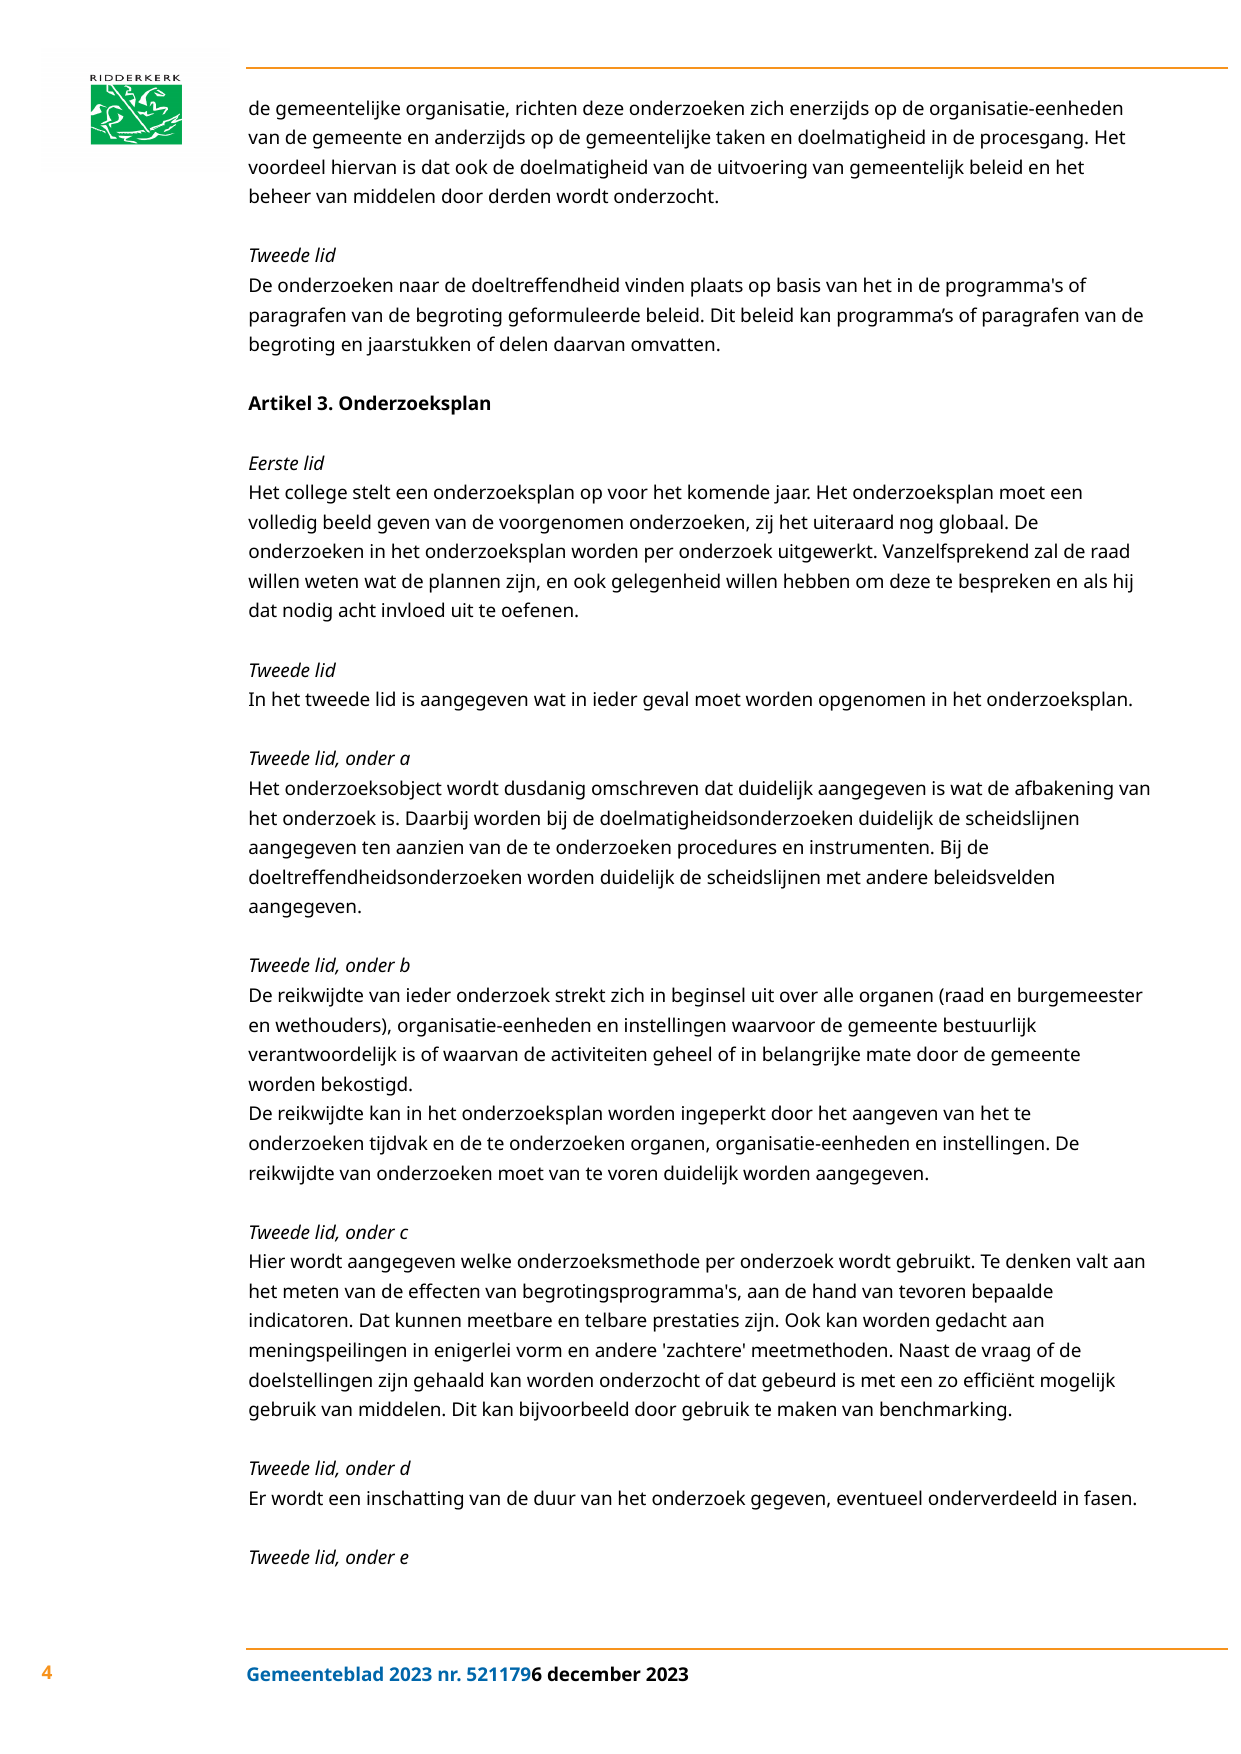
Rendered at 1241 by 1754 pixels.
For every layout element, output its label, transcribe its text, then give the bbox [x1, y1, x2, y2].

picture [41, 47, 231, 172]
text Tweede lid [248, 657, 1152, 683]
text Eerste lid [248, 450, 1152, 476]
text Hier wordt aangegeven welke onderzoeksmethode per onderzoek wordt gebruikt. Te denken valt aan het meten van de effecten van begrotingsprogramma's, aan de hand van tevoren bepaalde indicatoren. Dat kunnen meetbare en telbare prestaties zijn. Ook kan worden gedacht aan meningspeilingen in enigerlei vorm en andere 'zachtere' meetmethoden. Naast de vraag of de doelstellingen zijn gehaald kan worden onderzocht of dat gebeurd is met een zo efficiënt mogelijk gebruik van middelen. Dit kan bijvoorbeeld door gebruik te maken van benchmarking. [248, 1248, 1152, 1422]
text Het onderzoeksobject wordt dusdanig omschreven dat duidelijk aangegeven is wat de afbakening van het onderzoek is. Daarbij worden bij de doelmatigheidsonderzoeken duidelijk de scheidslijnen aangegeven ten aanzien van de te onderzoeken procedures en instrumenten. Bij de doeltreffendheidsonderzoeken worden duidelijk de scheidslijnen met andere beleidsvelden aangegeven. [248, 775, 1152, 919]
text Er wordt een inschatting van de duur van het onderzoek gegeven, eventueel onderverdeeld in fasen. [248, 1485, 1152, 1511]
text Tweede lid, onder a [248, 746, 1152, 771]
text Artikel 3. Onderzoeksplan [248, 391, 1152, 416]
text Het college stelt een onderzoeksplan op voor het komende jaar. Het onderzoeksplan moet een volledig beeld geven van de voorgenomen onderzoeken, zij het uiteraard nog globaal. De onderzoeken in het onderzoeksplan worden per onderzoek uitgewerkt. Vanzelfsprekend zal de raad willen weten wat de plannen zijn, en ook gelegenheid willen hebben om deze te bespreken en als hij dat nodig acht invloed uit te oefenen. [248, 479, 1152, 623]
text De reikwijdte van ieder onderzoek strekt zich in beginsel uit over alle organen (raad en burgemeester en wethouders), organisatie-eenheden en instellingen waarvoor de gemeente bestuurlijk verantwoordelijk is of waarvan de activiteiten geheel of in belangrijke mate door de gemeente worden bekostigd. [248, 982, 1152, 1097]
text Tweede lid [248, 243, 1152, 268]
text Tweede lid, onder c [248, 1219, 1152, 1245]
text Tweede lid, onder b [248, 953, 1152, 978]
text In het tweede lid is aangegeven wat in ieder geval moet worden opgenomen in het onderzoeksplan. [248, 686, 1152, 712]
text Tweede lid, onder d [248, 1456, 1152, 1481]
text De onderzoeken naar de doeltreffendheid vinden plaats op basis van het in de programma's of paragrafen van de begroting geformuleerde beleid. Dit beleid kan programma’s of paragrafen van de begroting en jaarstukken of delen daarvan omvatten. [248, 272, 1152, 357]
text de gemeentelijke organisatie, richten deze onderzoeken zich enerzijds op de organisatie-eenheden van de gemeente en anderzijds op de gemeentelijke taken en doelmatigheid in de procesgang. Het voordeel hiervan is dat ook de doelmatigheid van de uitvoering van gemeentelijk beleid en het beheer van middelen door derden wordt onderzocht. [248, 95, 1152, 209]
text De reikwijdte kan in het onderzoeksplan worden ingeperkt door het aangeven van het te onderzoeken tijdvak en de te onderzoeken organen, organisatie-eenheden en instellingen. De reikwijdte van onderzoeken moet van te voren duidelijk worden aangegeven. [248, 1101, 1152, 1186]
text Tweede lid, onder e [248, 1544, 1152, 1570]
